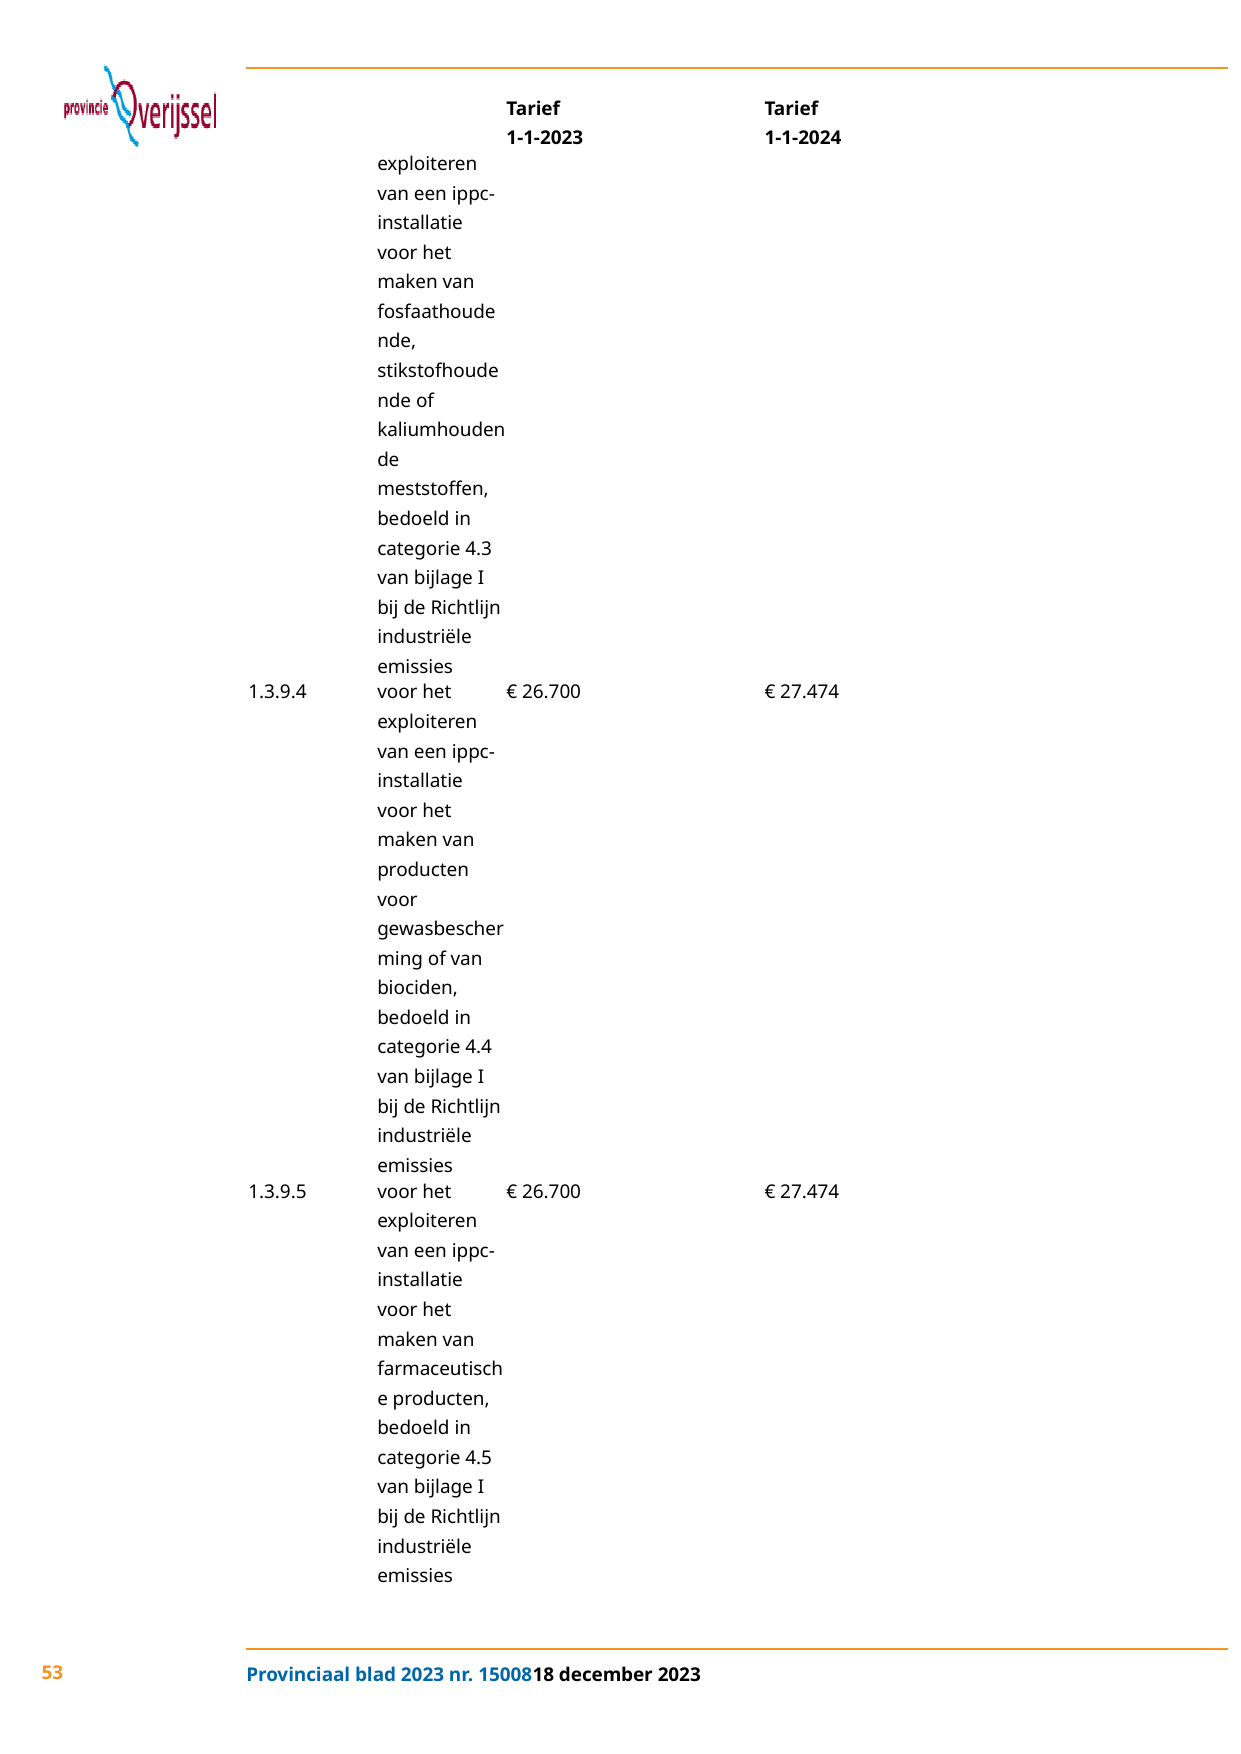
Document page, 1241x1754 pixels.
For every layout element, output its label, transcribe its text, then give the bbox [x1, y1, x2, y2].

table_cell € 26.700 [506, 1178, 764, 1588]
table_cell € 27.474 [764, 1178, 1022, 1588]
table_cell voor het exploiteren van een ippc-installatie voor het maken van producten voor gewasbescherming of van biociden, bedoeld in categorie 4.4 van bijlage I bij de Richtlijn industriële emissies [377, 679, 506, 1178]
table_cell 1.3.9.5 [248, 1178, 377, 1588]
table_header [1023, 95, 1152, 150]
table_header Tarief 1-1-2023 [506, 95, 764, 150]
table_cell [248, 150, 377, 679]
table_cell 1.3.9.4 [248, 679, 377, 1178]
picture [41, 47, 231, 172]
table_cell exploiteren van een ippc-installatie voor het maken van fosfaathoudende, stikstofhoudende of kaliumhoudende meststoffen, bedoeld in categorie 4.3 van bijlage I bij de Richtlijn industriële emissies [377, 150, 506, 679]
table_cell [506, 150, 764, 679]
table_cell [1023, 1178, 1152, 1588]
table_cell € 27.474 [764, 679, 1022, 1178]
table_cell € 26.700 [506, 679, 764, 1178]
table_header Tarief 1-1-2024 [764, 95, 1022, 150]
table_header [377, 95, 506, 150]
table_cell [1023, 150, 1152, 679]
table_header [248, 95, 377, 150]
table_cell [1023, 679, 1152, 1178]
table_cell voor het exploiteren van een ippc-installatie voor het maken van farmaceutische producten, bedoeld in categorie 4.5 van bijlage I bij de Richtlijn industriële emissies [377, 1178, 506, 1588]
table_cell [764, 150, 1022, 679]
